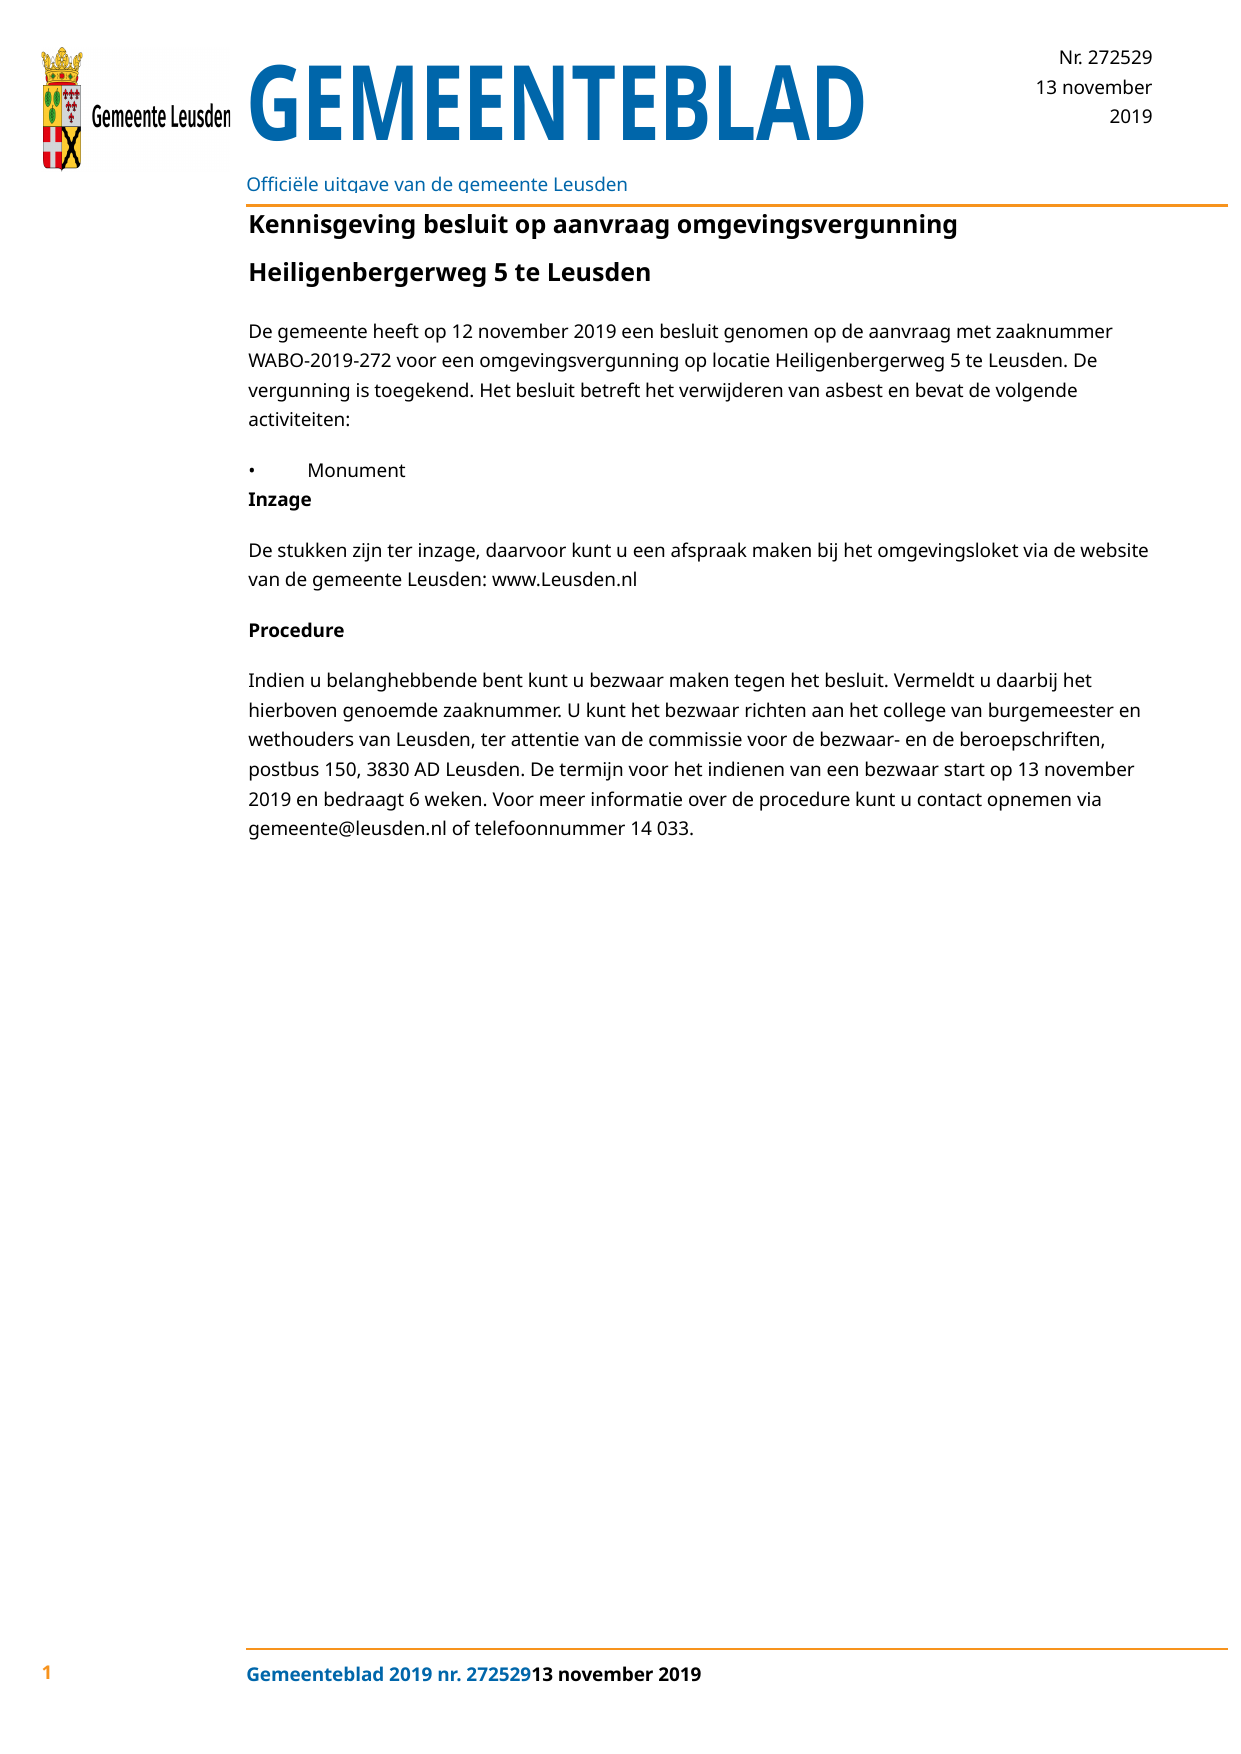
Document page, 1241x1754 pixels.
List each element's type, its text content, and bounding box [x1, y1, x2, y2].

list Monument [248, 457, 1152, 483]
text Kennisgeving besluit op aanvraag omgevingsvergunning Heiligenbergerweg 5 te Leusden [248, 207, 1152, 288]
picture [41, 47, 231, 172]
text De gemeente heeft op 12 november 2019 een besluit genomen op de aanvraag met zaaknummer WABO-2019-272 voor een omgevingsvergunning op locatie Heiligenbergerweg 5 te Leusden. De vergunning is toegekend. Het besluit betreft het verwijderen van asbest en bevat de volgende activiteiten: [248, 318, 1152, 432]
text Indien u belanghebbende bent kunt u bezwaar maken tegen het besluit. Vermeldt u daarbij het hierboven genoemde zaaknummer. U kunt het bezwaar richten aan het college van burgemeester en wethouders van Leusden, ter attentie van de commissie voor de bezwaar- en de beroepschriften, postbus 150, 3830 AD Leusden. De termijn voor het indienen van een bezwaar start op 13 november 2019 en bedraagt 6 weken. Voor meer informatie over de procedure kunt u contact opnemen via gemeente@leusden.nl of telefoonnummer 14 033. [248, 667, 1152, 841]
text Procedure [248, 617, 1152, 643]
text Inzage [248, 487, 1152, 512]
text De stukken zijn ter inzage, daarvoor kunt u een afspraak maken bij het omgevingsloket via de website van de gemeente Leusden: www.Leusden.nl [248, 537, 1152, 592]
